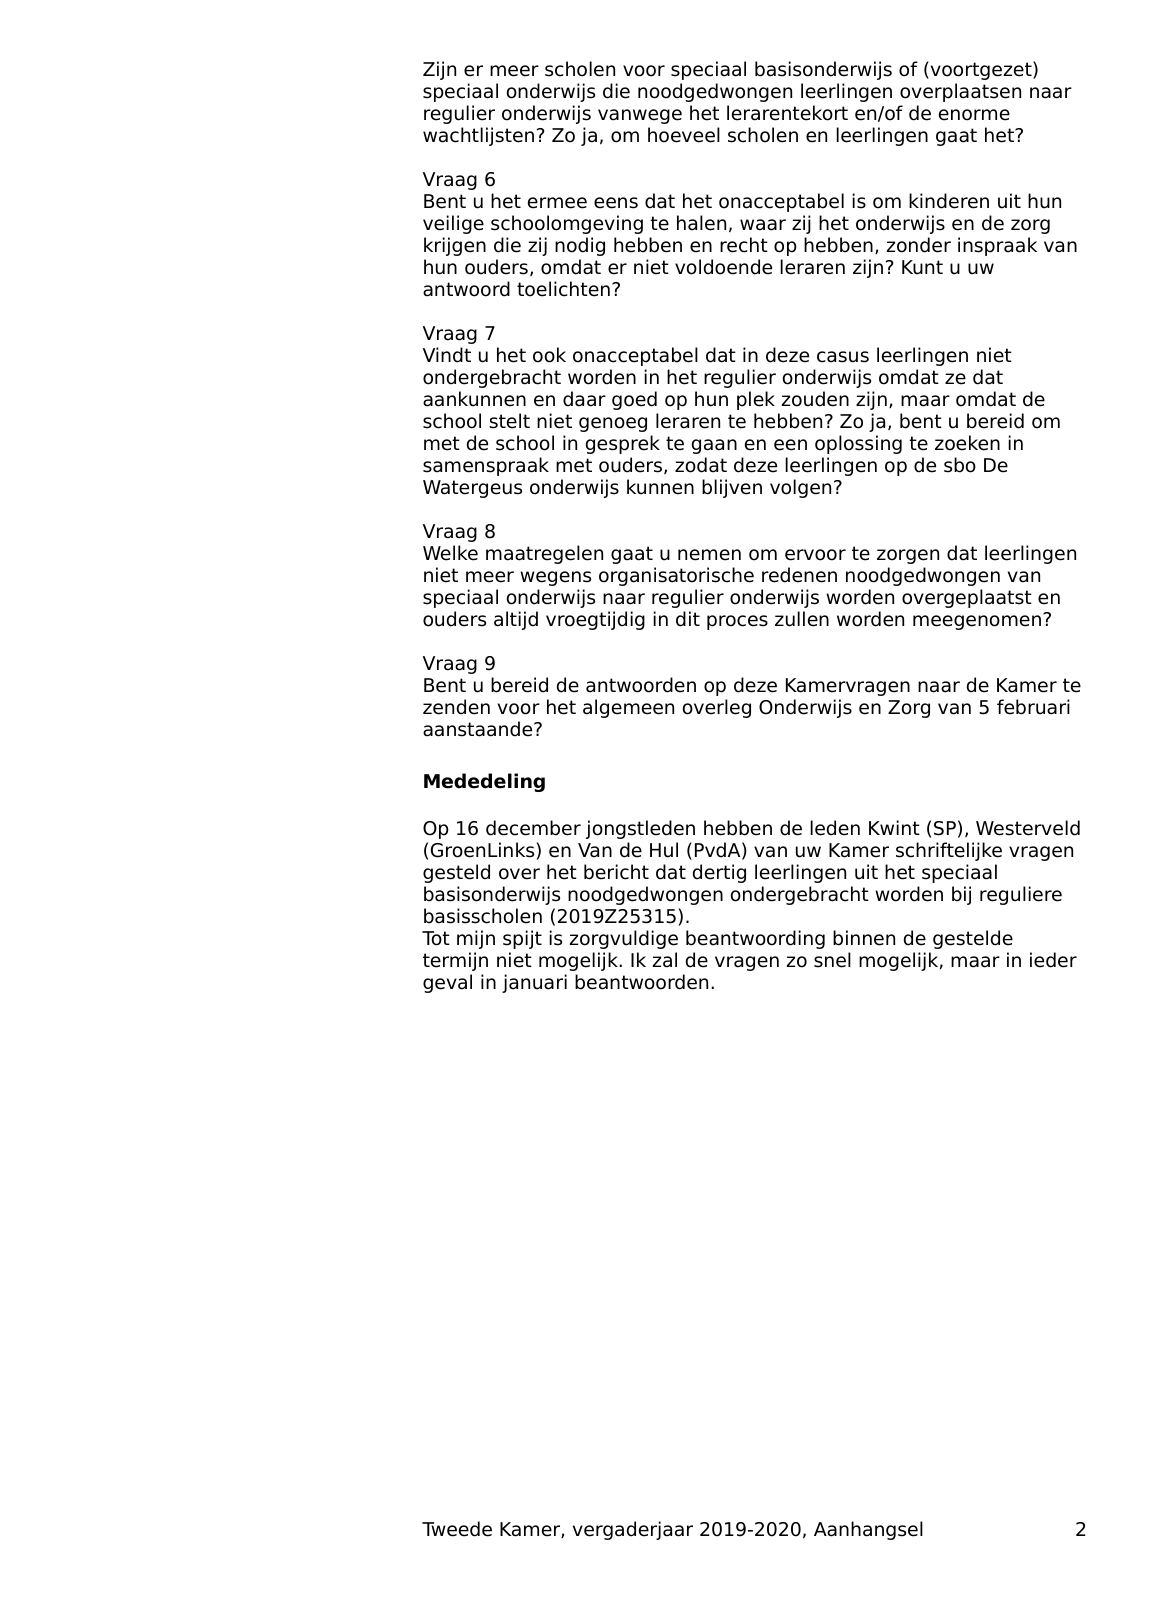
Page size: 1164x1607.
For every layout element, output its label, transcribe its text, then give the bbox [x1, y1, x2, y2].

text Vraag 9 [422, 653, 1087, 675]
text Vraag 8 [422, 521, 1087, 543]
text Op 16 december jongstleden hebben de leden Kwint (SP), Westerveld (GroenLinks) en Van de Hul (PvdA) van uw Kamer schriftelijke vragen gesteld over het bericht dat dertig leerlingen uit het speciaal basisonderwijs noodgedwongen ondergebracht worden bij reguliere basisscholen (2019Z25315). [422, 818, 1087, 928]
text Vindt u het ook onacceptabel dat in deze casus leerlingen niet ondergebracht worden in het regulier onderwijs omdat ze dat aankunnen en daar goed op hun plek zouden zijn, maar omdat de school stelt niet genoeg leraren te hebben? Zo ja, bent u bereid om met de school in gesprek te gaan en een oplossing te zoeken in samenspraak met ouders, zodat deze leerlingen op de sbo De Watergeus onderwijs kunnen blijven volgen? [422, 345, 1087, 499]
text Bent u bereid de antwoorden op deze Kamervragen naar de Kamer te zenden voor het algemeen overleg Onderwijs en Zorg van 5 februari aanstaande? [422, 675, 1087, 741]
text Vraag 6 [422, 169, 1087, 191]
text Zijn er meer scholen voor speciaal basisonderwijs of (voortgezet) speciaal onderwijs die noodgedwongen leerlingen overplaatsen naar regulier onderwijs vanwege het lerarentekort en/of de enorme wachtlijsten? Zo ja, om hoeveel scholen en leerlingen gaat het? [422, 59, 1087, 147]
text Tot mijn spijt is zorgvuldige beantwoording binnen de gestelde termijn niet mogelijk. Ik zal de vragen zo snel mogelijk, maar in ieder geval in januari beantwoorden. [422, 928, 1087, 994]
text Bent u het ermee eens dat het onacceptabel is om kinderen uit hun veilige schoolomgeving te halen, waar zij het onderwijs en de zorg krijgen die zij nodig hebben en recht op hebben, zonder inspraak van hun ouders, omdat er niet voldoende leraren zijn? Kunt u uw antwoord toelichten? [422, 191, 1087, 301]
subtitle Mededeling [422, 771, 1087, 793]
text Welke maatregelen gaat u nemen om ervoor te zorgen dat leerlingen niet meer wegens organisatorische redenen noodgedwongen van speciaal onderwijs naar regulier onderwijs worden overgeplaatst en ouders altijd vroegtijdig in dit proces zullen worden meegenomen? [422, 543, 1087, 631]
text Vraag 7 [422, 323, 1087, 345]
